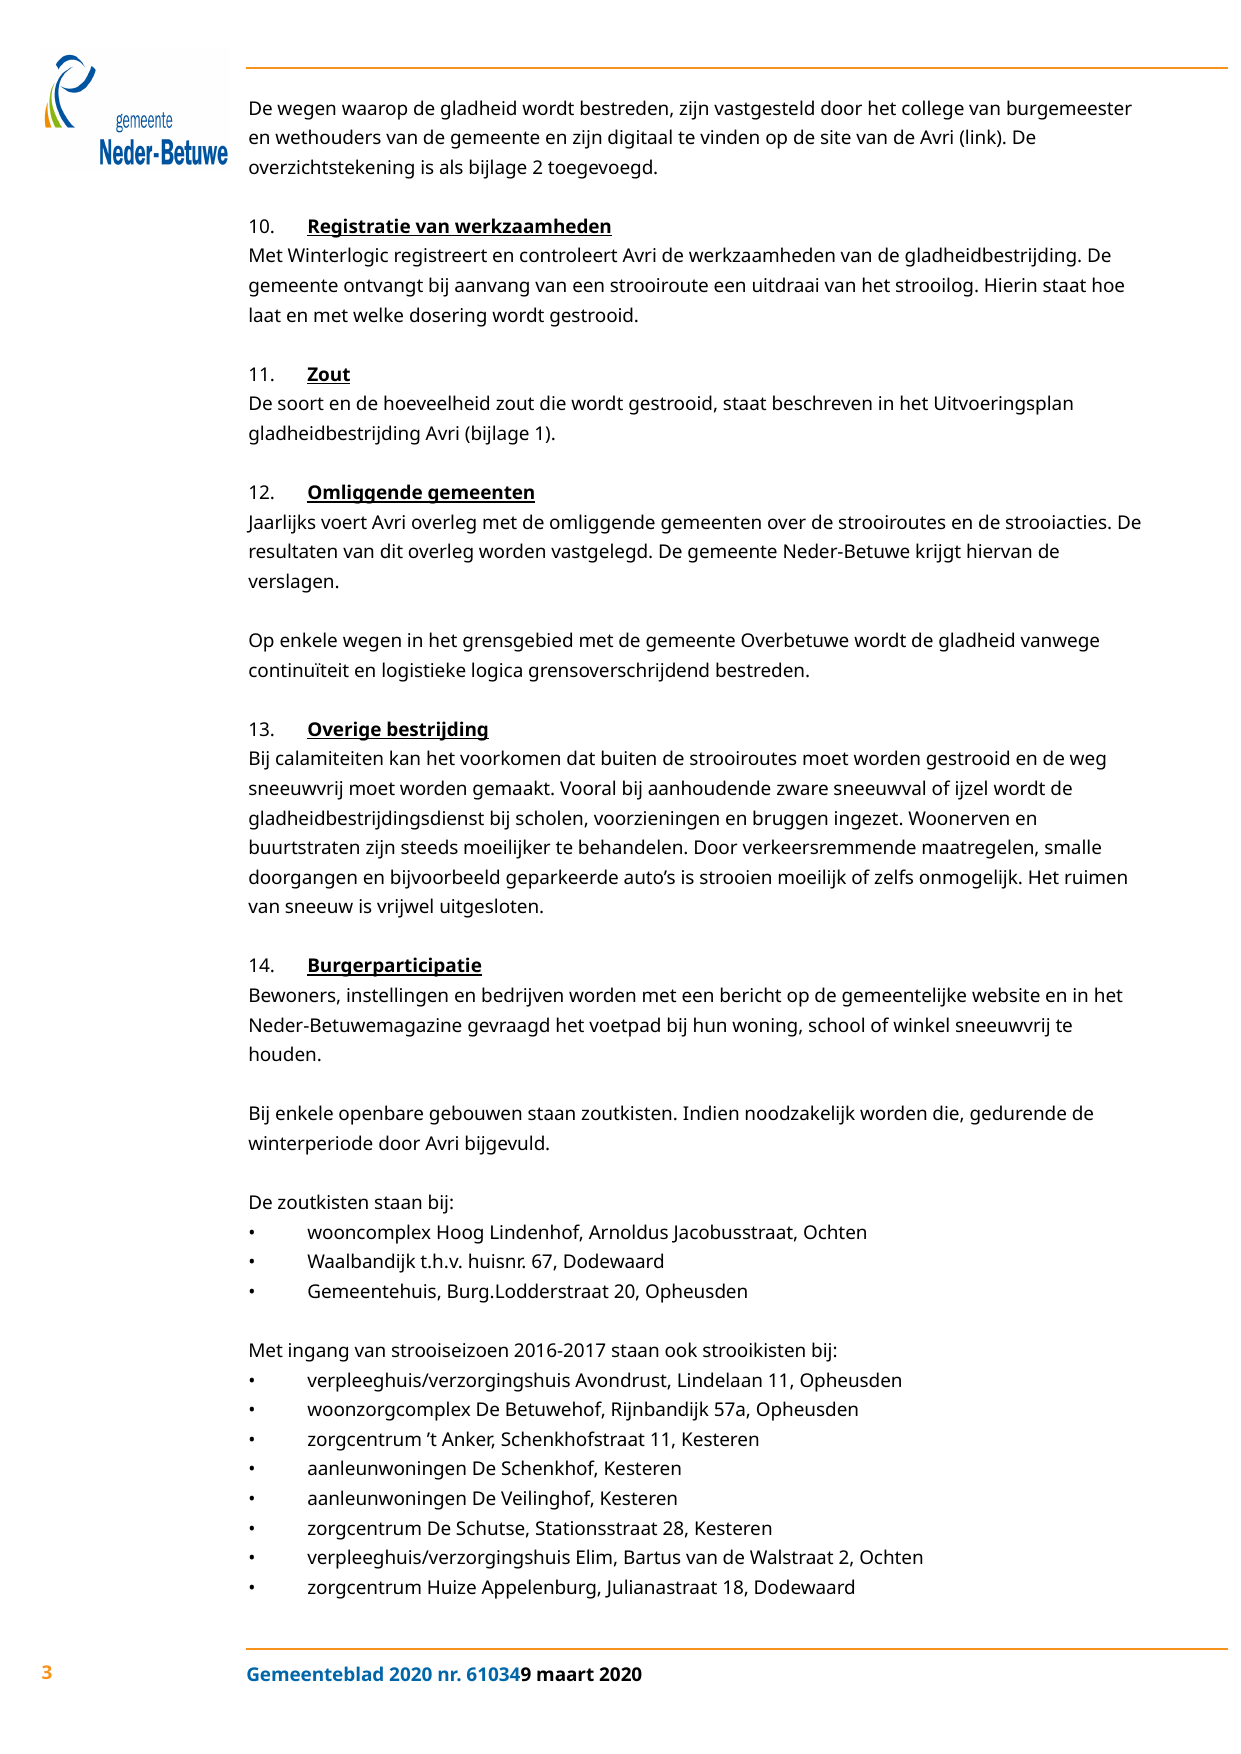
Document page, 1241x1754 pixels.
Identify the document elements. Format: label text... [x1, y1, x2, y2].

list woonzorgcomplex De Betuwehof, Rijnbandijk 57a, Opheusden [248, 1396, 1152, 1422]
list Overige bestrijding [248, 716, 1152, 742]
list Waalbandijk t.h.v. huisnr. 67, Dodewaard [248, 1248, 1152, 1274]
list Gemeentehuis, Burg.Lodderstraat 20, Opheusden [248, 1278, 1152, 1304]
list zorgcentrum De Schutse, Stationsstraat 28, Kesteren [248, 1515, 1152, 1541]
list aanleunwoningen De Schenkhof, Kesteren [248, 1456, 1152, 1481]
text Met Winterlogic registreert en controleert Avri de werkzaamheden van de gladheidbestrijding. De gemeente ontvangt bij aanvang van een strooiroute een uitdraai van het strooilog. Hierin staat hoe laat en met welke dosering wordt gestrooid. [248, 243, 1152, 328]
text Bij calamiteiten kan het voorkomen dat buiten de strooiroutes moet worden gestrooid en de weg sneeuwvrij moet worden gemaakt. Vooral bij aanhoudende zware sneeuwval of ijzel wordt de gladheidbestrijdingsdienst bij scholen, voorzieningen en bruggen ingezet. Woonerven en buurtstraten zijn steeds moeilijker te behandelen. Door verkeersremmende maatregelen, smalle doorgangen en bijvoorbeeld geparkeerde auto’s is strooien moeilijk of zelfs onmogelijk. Het ruimen van sneeuw is vrijwel uitgesloten. [248, 746, 1152, 919]
text Op enkele wegen in het grensgebied met de gemeente Overbetuwe wordt de gladheid vanwege continuïteit en logistieke logica grensoverschrijdend bestreden. [248, 627, 1152, 683]
list Registratie van werkzaamheden [248, 213, 1152, 239]
text Jaarlijks voert Avri overleg met de omliggende gemeenten over de strooiroutes en de strooiacties. De resultaten van dit overleg worden vastgelegd. De gemeente Neder-Betuwe krijgt hiervan de verslagen. [248, 509, 1152, 594]
text Bij enkele openbare gebouwen staan zoutkisten. Indien noodzakelijk worden die, gedurende de winterperiode door Avri bijgevuld. [248, 1101, 1152, 1156]
text De soort en de hoeveelheid zout die wordt gestrooid, staat beschreven in het Uitvoeringsplan gladheidbestrijding Avri (bijlage 1). [248, 391, 1152, 446]
list aanleunwoningen De Veilinghof, Kesteren [248, 1485, 1152, 1511]
list wooncomplex Hoog Lindenhof, Arnoldus Jacobusstraat, Ochten [248, 1219, 1152, 1245]
text De zoutkisten staan bij: [248, 1189, 1152, 1215]
text Met ingang van strooiseizoen 2016-2017 staan ook strooikisten bij: [248, 1337, 1152, 1363]
list zorgcentrum ’t Anker, Schenkhofstraat 11, Kesteren [248, 1426, 1152, 1452]
list verpleeghuis/verzorgingshuis Avondrust, Lindelaan 11, Opheusden [248, 1367, 1152, 1393]
list zorgcentrum Huize Appelenburg, Julianastraat 18, Dodewaard [248, 1574, 1152, 1600]
text Bewoners, instellingen en bedrijven worden met een bericht op de gemeentelijke website en in het Neder-Betuwemagazine gevraagd het voetpad bij hun woning, school of winkel sneeuwvrij te houden. [248, 982, 1152, 1067]
picture [41, 47, 231, 172]
list Burgerparticipatie [248, 953, 1152, 978]
list Omliggende gemeenten [248, 479, 1152, 505]
list verpleeghuis/verzorgingshuis Elim, Bartus van de Walstraat 2, Ochten [248, 1544, 1152, 1570]
list Zout [248, 361, 1152, 387]
text De wegen waarop de gladheid wordt bestreden, zijn vastgesteld door het college van burgemeester en wethouders van de gemeente en zijn digitaal te vinden op de site van de Avri (link). De overzichtstekening is als bijlage 2 toegevoegd. [248, 95, 1152, 180]
